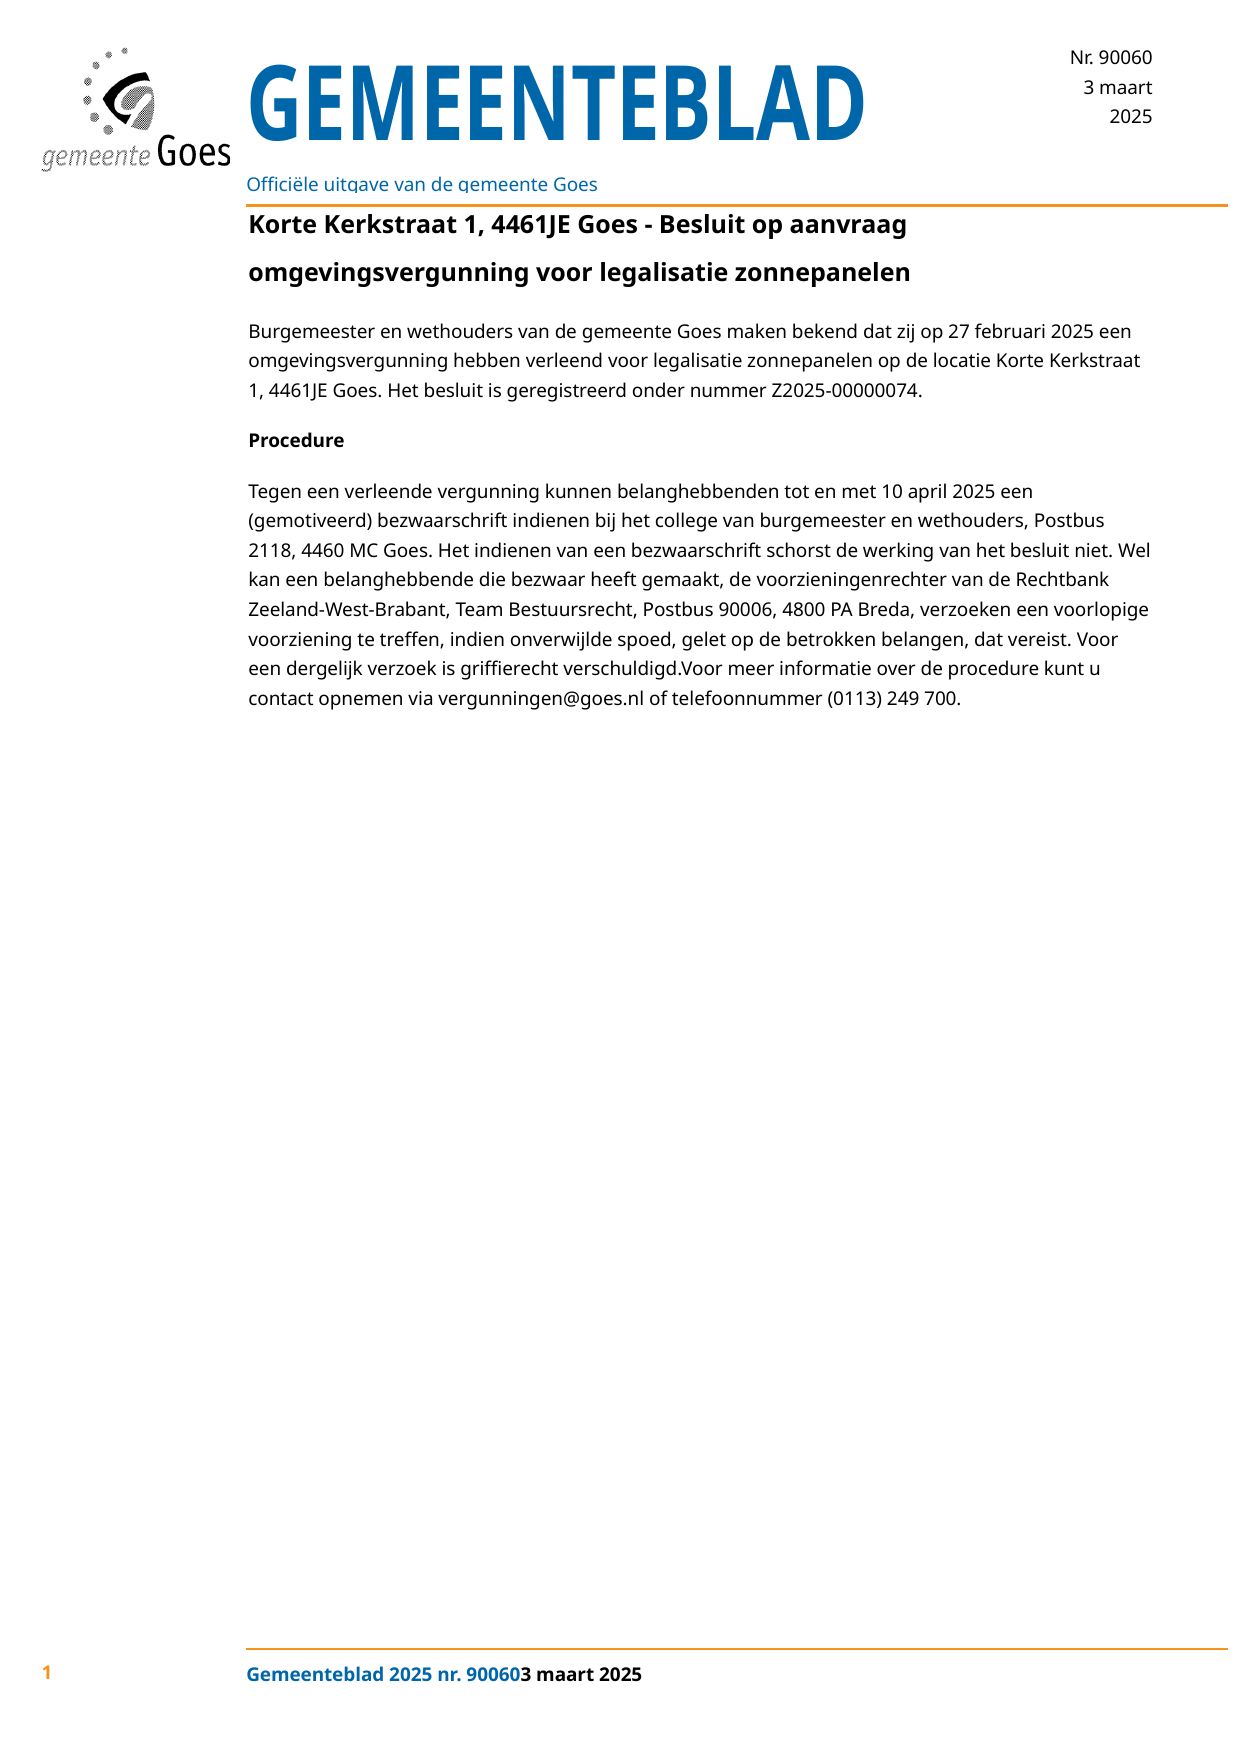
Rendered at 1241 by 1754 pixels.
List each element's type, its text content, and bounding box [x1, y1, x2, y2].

picture [41, 47, 231, 172]
text Korte Kerkstraat 1, 4461JE Goes - Besluit op aanvraag omgevingsvergunning voor legalisatie zonnepanelen [248, 207, 1152, 288]
text Procedure [248, 427, 1152, 453]
text Tegen een verleende vergunning kunnen belanghebbenden tot en met 10 april 2025 een (gemotiveerd) bezwaarschrift indienen bij het college van burgemeester en wethouders, Postbus 2118, 4460 MC Goes. Het indienen van een bezwaarschrift schorst de werking van het besluit niet. Wel kan een belanghebbende die bezwaar heeft gemaakt, de voorzieningenrechter van de Rechtbank Zeeland-West-Brabant, Team Bestuursrecht, Postbus 90006, 4800 PA Breda, verzoeken een voorlopige voorziening te treffen, indien onverwijlde spoed, gelet op de betrokken belangen, dat vereist. Voor een dergelijk verzoek is griffierecht verschuldigd.Voor meer informatie over de procedure kunt u contact opnemen via vergunningen@goes.nl of telefoonnummer (0113) 249 700. [248, 478, 1152, 711]
text Burgemeester en wethouders van de gemeente Goes maken bekend dat zij op 27 februari 2025 een omgevingsvergunning hebben verleend voor legalisatie zonnepanelen op de locatie Korte Kerkstraat 1, 4461JE Goes. Het besluit is geregistreerd onder nummer Z2025-00000074. [248, 318, 1152, 403]
